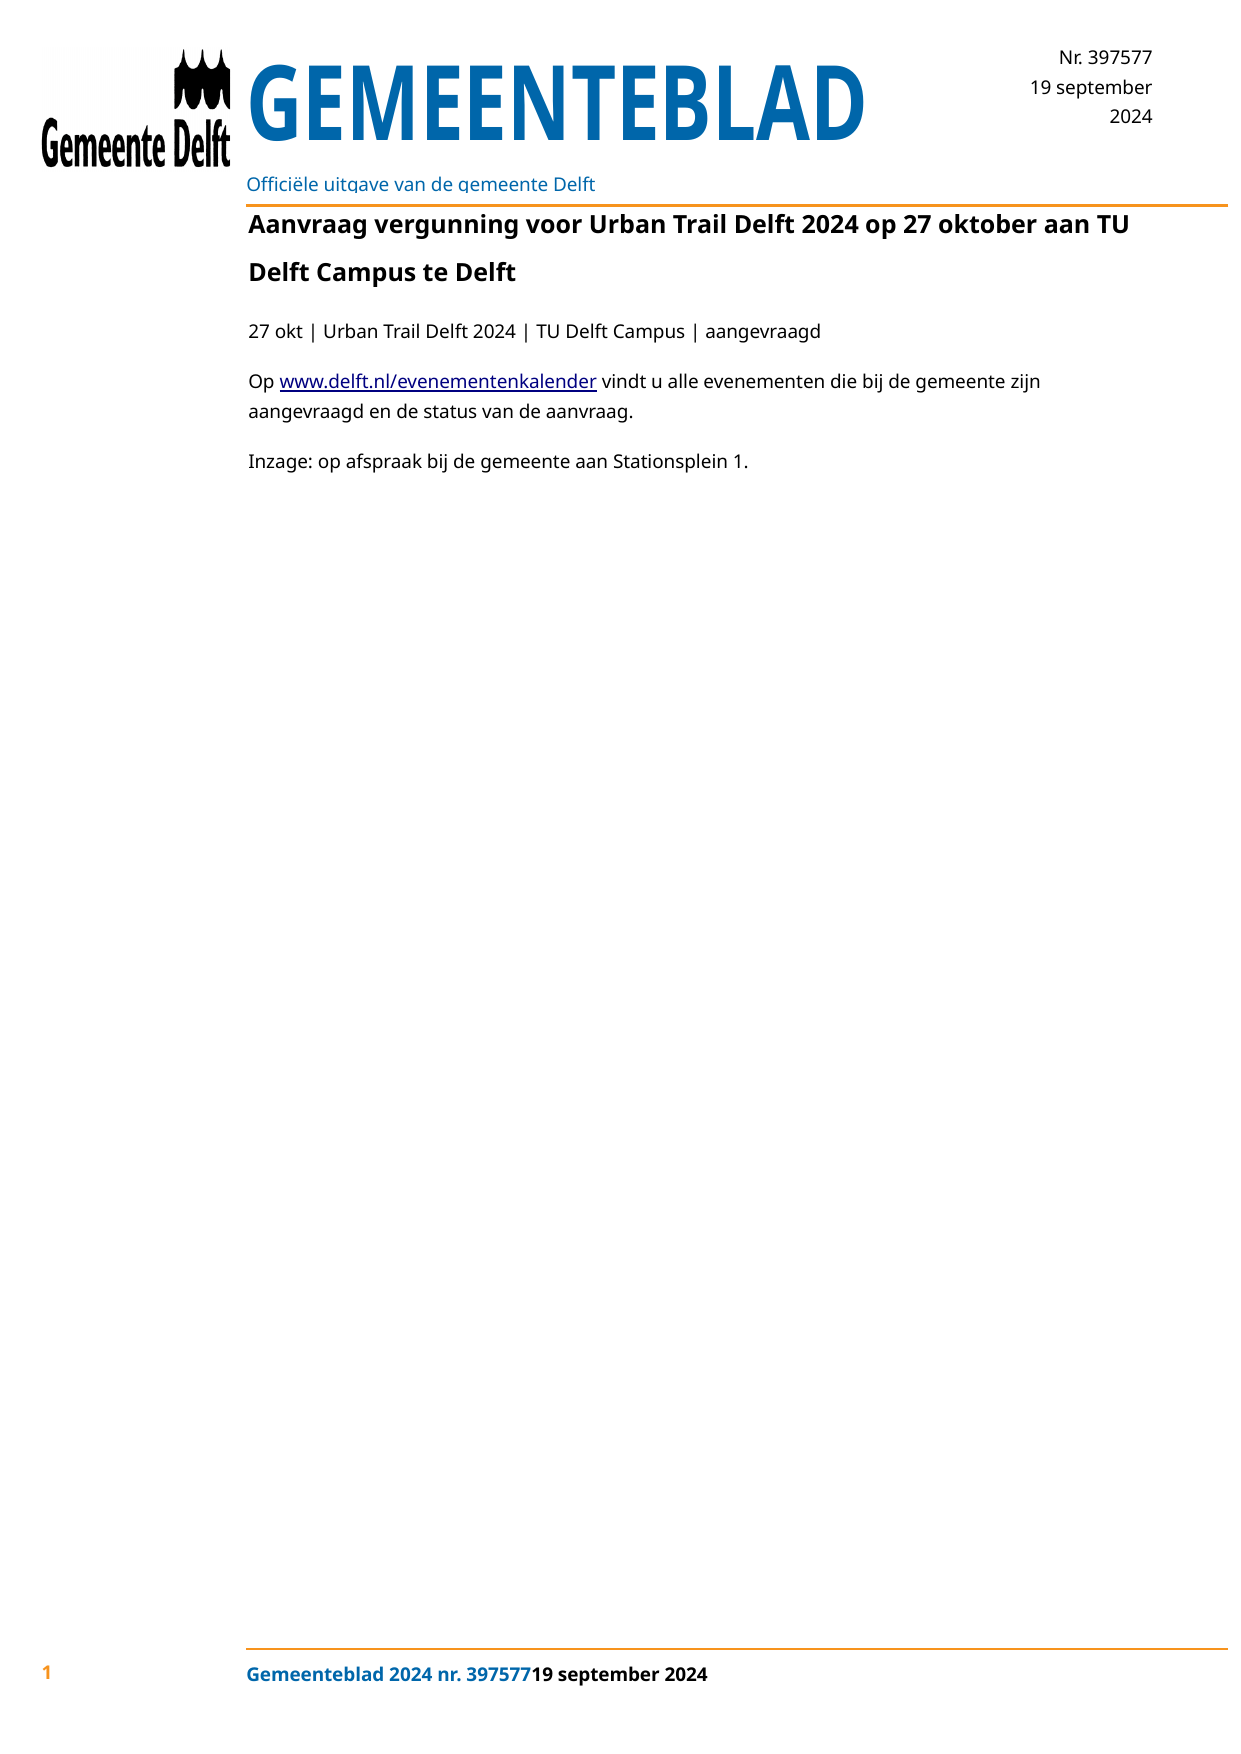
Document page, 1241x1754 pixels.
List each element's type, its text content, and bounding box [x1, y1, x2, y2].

text Aanvraag vergunning voor Urban Trail Delft 2024 op 27 oktober aan TU Delft Campus te Delft [248, 207, 1152, 288]
text 27 okt | Urban Trail Delft 2024 | TU Delft Campus | aangevraagd [248, 318, 1152, 344]
picture [41, 47, 231, 172]
text Inzage: op afspraak bij de gemeente aan Stationsplein 1. [248, 448, 1152, 474]
text Op www.delft.nl/evenementenkalender vindt u alle evenementen die bij de gemeente zijn aangevraagd en de status van de aanvraag. [248, 368, 1152, 424]
